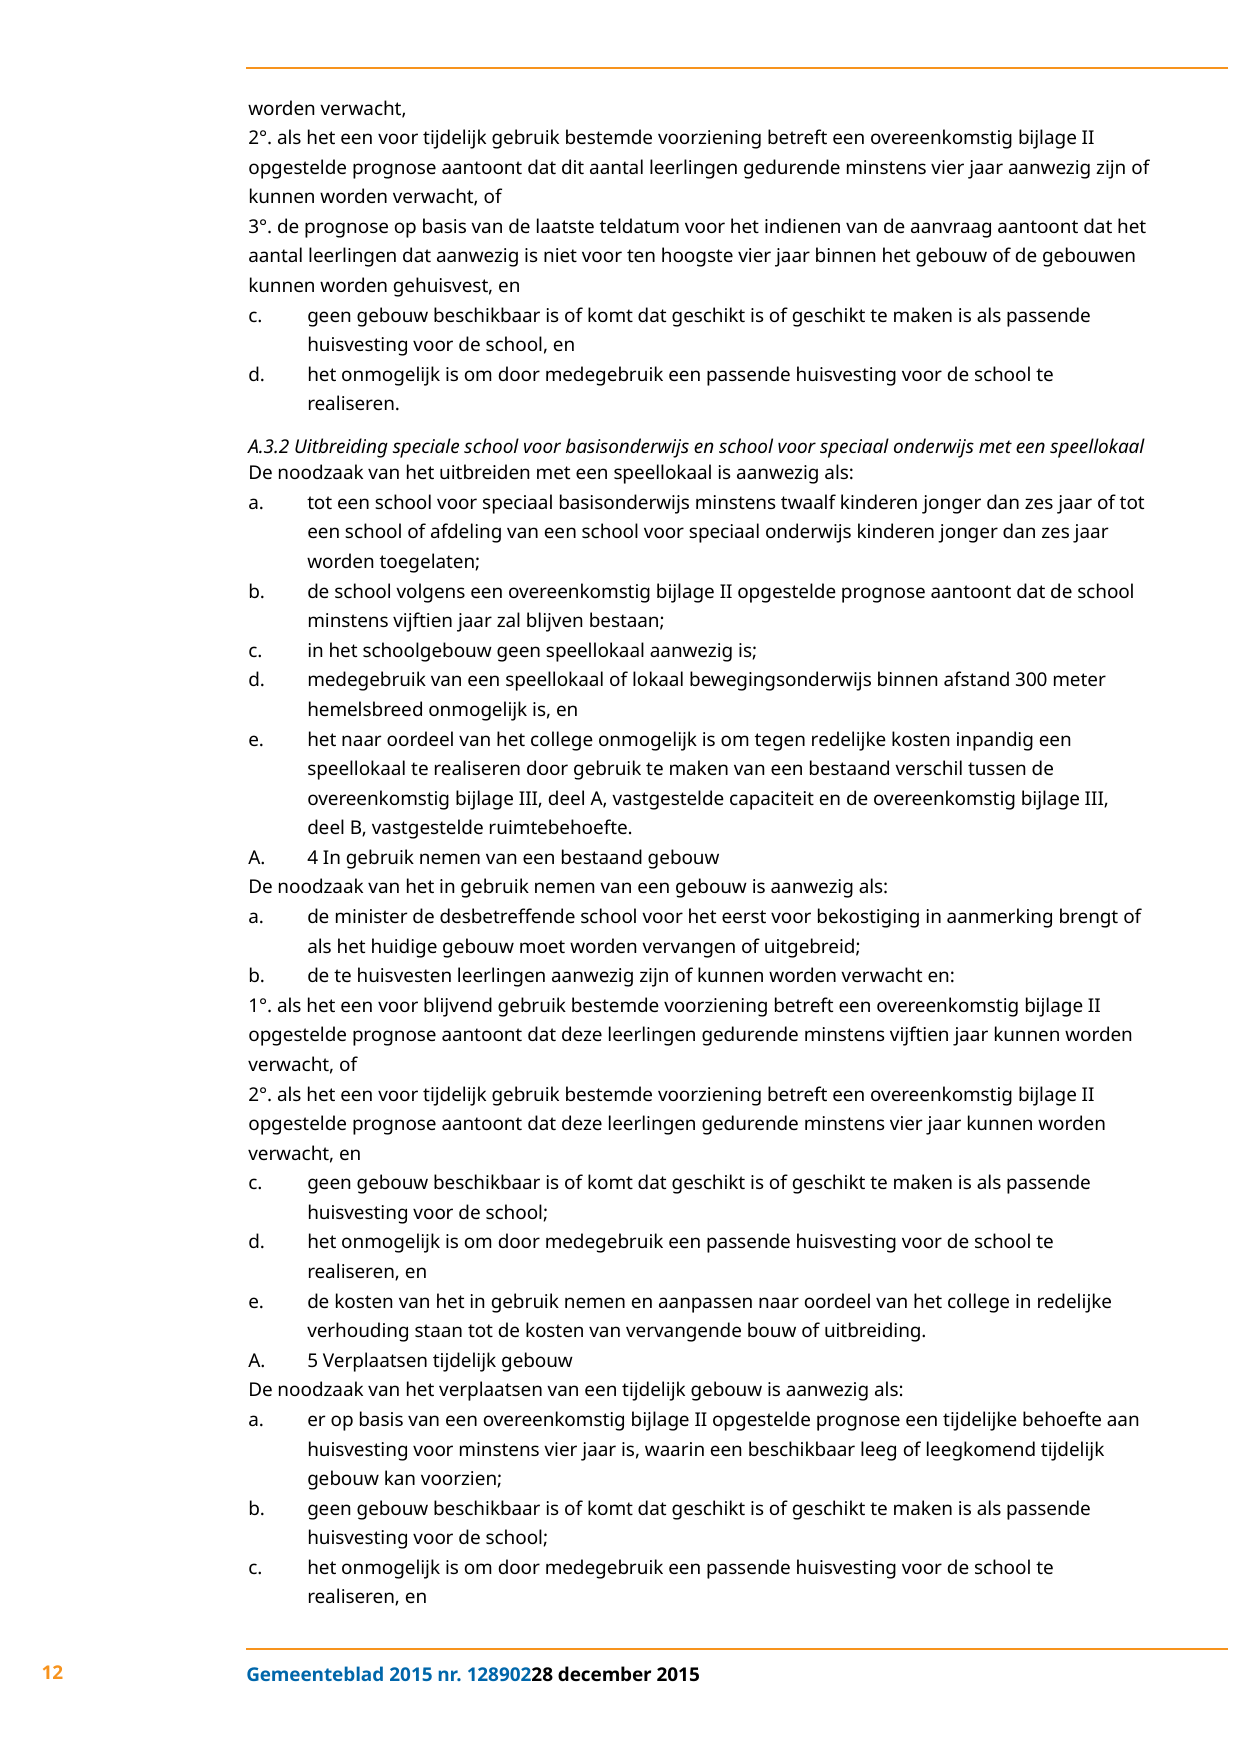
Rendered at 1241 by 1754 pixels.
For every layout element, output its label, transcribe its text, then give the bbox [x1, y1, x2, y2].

picture [41, 47, 231, 172]
list 5 Verplaatsen tijdelijk gebouw [248, 1347, 1152, 1373]
list de te huisvesten leerlingen aanwezig zijn of kunnen worden verwacht en: [248, 962, 1152, 988]
list 4 In gebruik nemen van een bestaand gebouw [248, 844, 1152, 870]
list het onmogelijk is om door medegebruik een passende huisvesting voor de school te realiseren. [248, 361, 1152, 416]
text De noodzaak van het uitbreiden met een speellokaal is aanwezig als: [248, 459, 1152, 485]
text De noodzaak van het verplaatsen van een tijdelijk gebouw is aanwezig als: [248, 1377, 1152, 1402]
list tot een school voor speciaal basisonderwijs minstens twaalf kinderen jonger dan zes jaar of tot een school of afdeling van een school voor speciaal onderwijs kinderen jonger dan zes jaar worden toegelaten; [248, 489, 1152, 574]
text worden verwacht, [248, 95, 1152, 121]
list er op basis van een overeenkomstig bijlage II opgestelde prognose een tijdelijke behoefte aan huisvesting voor minstens vier jaar is, waarin een beschikbaar leeg of leegkomend tijdelijk gebouw kan voorzien; [248, 1406, 1152, 1491]
list de kosten van het in gebruik nemen en aanpassen naar oordeel van het college in redelijke verhouding staan tot de kosten van vervangende bouw of uitbreiding. [248, 1288, 1152, 1343]
text A.3.2 Uitbreiding speciale school voor basisonderwijs en school voor speciaal onderwijs met een speellokaal [248, 434, 1152, 459]
text 2°. als het een voor tijdelijk gebruik bestemde voorziening betreft een overeenkomstig bijlage II opgestelde prognose aantoont dat deze leerlingen gedurende minstens vier jaar kunnen worden verwacht, en [248, 1081, 1152, 1166]
list geen gebouw beschikbaar is of komt dat geschikt is of geschikt te maken is als passende huisvesting voor de school, en [248, 302, 1152, 357]
text 2°. als het een voor tijdelijk gebruik bestemde voorziening betreft een overeenkomstig bijlage II opgestelde prognose aantoont dat dit aantal leerlingen gedurende minstens vier jaar aanwezig zijn of kunnen worden verwacht, of [248, 124, 1152, 209]
text 3°. de prognose op basis van de laatste teldatum voor het indienen van de aanvraag aantoont dat het aantal leerlingen dat aanwezig is niet voor ten hoogste vier jaar binnen het gebouw of de gebouwen kunnen worden gehuisvest, en [248, 213, 1152, 298]
list in het schoolgebouw geen speellokaal aanwezig is; [248, 637, 1152, 663]
text 1°. als het een voor blijvend gebruik bestemde voorziening betreft een overeenkomstig bijlage II opgestelde prognose aantoont dat deze leerlingen gedurende minstens vijftien jaar kunnen worden verwacht, of [248, 992, 1152, 1077]
list de minister de desbetreffende school voor het eerst voor bekostiging in aanmerking brengt of als het huidige gebouw moet worden vervangen of uitgebreid; [248, 903, 1152, 958]
list medegebruik van een speellokaal of lokaal bewegingsonderwijs binnen afstand 300 meter hemelsbreed onmogelijk is, en [248, 667, 1152, 722]
list het onmogelijk is om door medegebruik een passende huisvesting voor de school te realiseren, en [248, 1554, 1152, 1609]
list geen gebouw beschikbaar is of komt dat geschikt is of geschikt te maken is als passende huisvesting voor de school; [248, 1495, 1152, 1550]
list geen gebouw beschikbaar is of komt dat geschikt is of geschikt te maken is als passende huisvesting voor de school; [248, 1169, 1152, 1225]
list het naar oordeel van het college onmogelijk is om tegen redelijke kosten inpandig een speellokaal te realiseren door gebruik te maken van een bestaand verschil tussen de overeenkomstig bijlage III, deel A, vastgestelde capaciteit en de overeenkomstig bijlage III, deel B, vastgestelde ruimtebehoefte. [248, 726, 1152, 840]
text De noodzaak van het in gebruik nemen van een gebouw is aanwezig als: [248, 874, 1152, 899]
list het onmogelijk is om door medegebruik een passende huisvesting voor de school te realiseren, en [248, 1229, 1152, 1284]
list de school volgens een overeenkomstig bijlage II opgestelde prognose aantoont dat de school minstens vijftien jaar zal blijven bestaan; [248, 578, 1152, 633]
